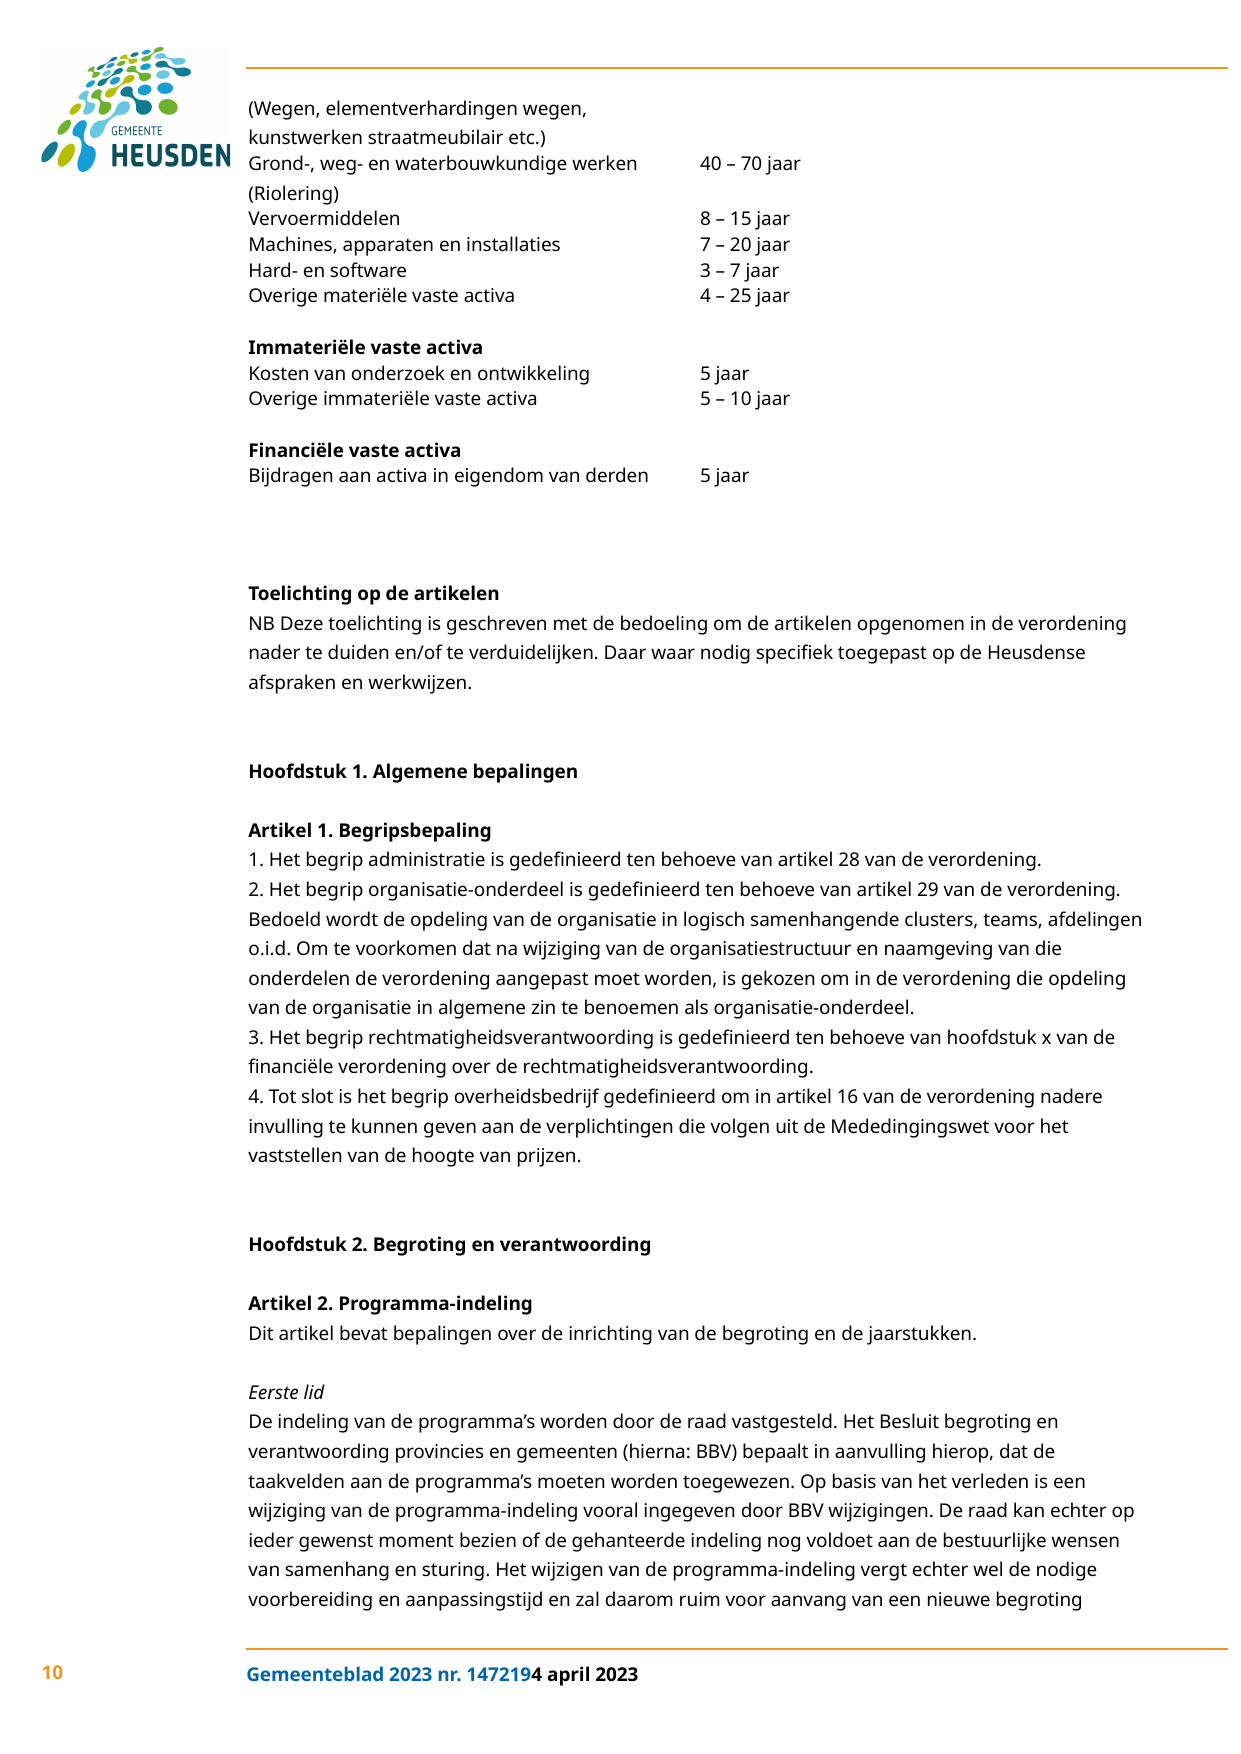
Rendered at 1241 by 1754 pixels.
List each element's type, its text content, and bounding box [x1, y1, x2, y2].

table_cell 40 – 70 jaar [700, 150, 1152, 205]
text Dit artikel bevat bepalingen over de inrichting van de begroting en de jaarstukken. [248, 1320, 1152, 1346]
table_cell Hard- en software [248, 257, 700, 283]
table_cell [248, 411, 700, 437]
table_cell Immateriële vaste activa [248, 334, 700, 360]
text 3. Het begrip rechtmatigheidsverantwoording is gedefinieerd ten behoeve van hoofdstuk x van de financiële verordening over de rechtmatigheidsverantwoording. [248, 1024, 1152, 1079]
table_cell (Wegen, elementverhardingen wegen, kunstwerken straatmeubilair etc.) [248, 95, 700, 150]
table_cell 5 jaar [700, 360, 1152, 386]
text 4. Tot slot is het begrip overheidsbedrijf gedefinieerd om in artikel 16 van de verordening nadere invulling te kunnen geven aan de verplichtingen die volgen uit de Mededingingswet voor het vaststellen van de hoogte van prijzen. [248, 1083, 1152, 1168]
table_cell [700, 334, 1152, 360]
table_cell 3 – 7 jaar [700, 257, 1152, 283]
picture [41, 47, 231, 172]
table_cell Financiële vaste activa [248, 437, 700, 463]
text 2. Het begrip organisatie-onderdeel is gedefinieerd ten behoeve van artikel 29 van de verordening. Bedoeld wordt de opdeling van de organisatie in logisch samenhangende clusters, teams, afdelingen o.i.d. Om te voorkomen dat na wijziging van de organisatiestructuur en naamgeving van die onderdelen de verordening aangepast moet worden, is gekozen om in de verordening die opdeling van de organisatie in algemene zin te benoemen als organisatie-onderdeel. [248, 876, 1152, 1020]
table_cell 5 jaar [700, 463, 1152, 488]
table_cell 7 – 20 jaar [700, 231, 1152, 257]
table_cell Machines, apparaten en installaties [248, 231, 700, 257]
table_cell 4 – 25 jaar [700, 283, 1152, 308]
text 1. Het begrip administratie is gedefinieerd ten behoeve van artikel 28 van de verordening. [248, 847, 1152, 872]
table_cell Grond-, weg- en waterbouwkundige werken (Riolering) [248, 150, 700, 205]
text NB Deze toelichting is geschreven met de bedoeling om de artikelen opgenomen in de verordening nader te duiden en/of te verduidelijken. Daar waar nodig specifiek toegepast op de Heusdense afspraken en werkwijzen. [248, 610, 1152, 695]
text Eerste lid [248, 1379, 1152, 1405]
text De indeling van de programma’s worden door de raad vastgesteld. Het Besluit begroting en verantwoording provincies en gemeenten (hierna: BBV) bepaalt in aanvulling hierop, dat de taakvelden aan de programma’s moeten worden toegewezen. Op basis van het verleden is een wijziging van de programma-indeling vooral ingegeven door BBV wijzigingen. De raad kan echter op ieder gewenst moment bezien of de gehanteerde indeling nog voldoet aan de bestuurlijke wensen van samenhang en sturing. Het wijzigen van de programma-indeling vergt echter wel de nodige voorbereiding en aanpassingstijd en zal daarom ruim voor aanvang van een nieuwe begroting [248, 1409, 1152, 1612]
text Hoofdstuk 2. Begroting en verantwoording [248, 1231, 1152, 1257]
table_cell Kosten van onderzoek en ontwikkeling [248, 360, 700, 386]
table_cell [700, 308, 1152, 334]
table_cell [700, 95, 1152, 150]
table_cell Bijdragen aan activa in eigendom van derden [248, 463, 700, 488]
text Artikel 1. Begripsbepaling [248, 817, 1152, 843]
text Hoofdstuk 1. Algemene bepalingen [248, 758, 1152, 784]
table_cell [248, 308, 700, 334]
table_cell Overige immateriële vaste activa [248, 386, 700, 411]
table_cell Vervoermiddelen [248, 205, 700, 231]
text Artikel 2. Programma-indeling [248, 1290, 1152, 1316]
table_cell [700, 437, 1152, 463]
table_cell 5 – 10 jaar [700, 386, 1152, 411]
table_cell 8 – 15 jaar [700, 205, 1152, 231]
table_cell [700, 411, 1152, 437]
text Toelichting op de artikelen [248, 580, 1152, 606]
table_cell Overige materiële vaste activa [248, 283, 700, 308]
